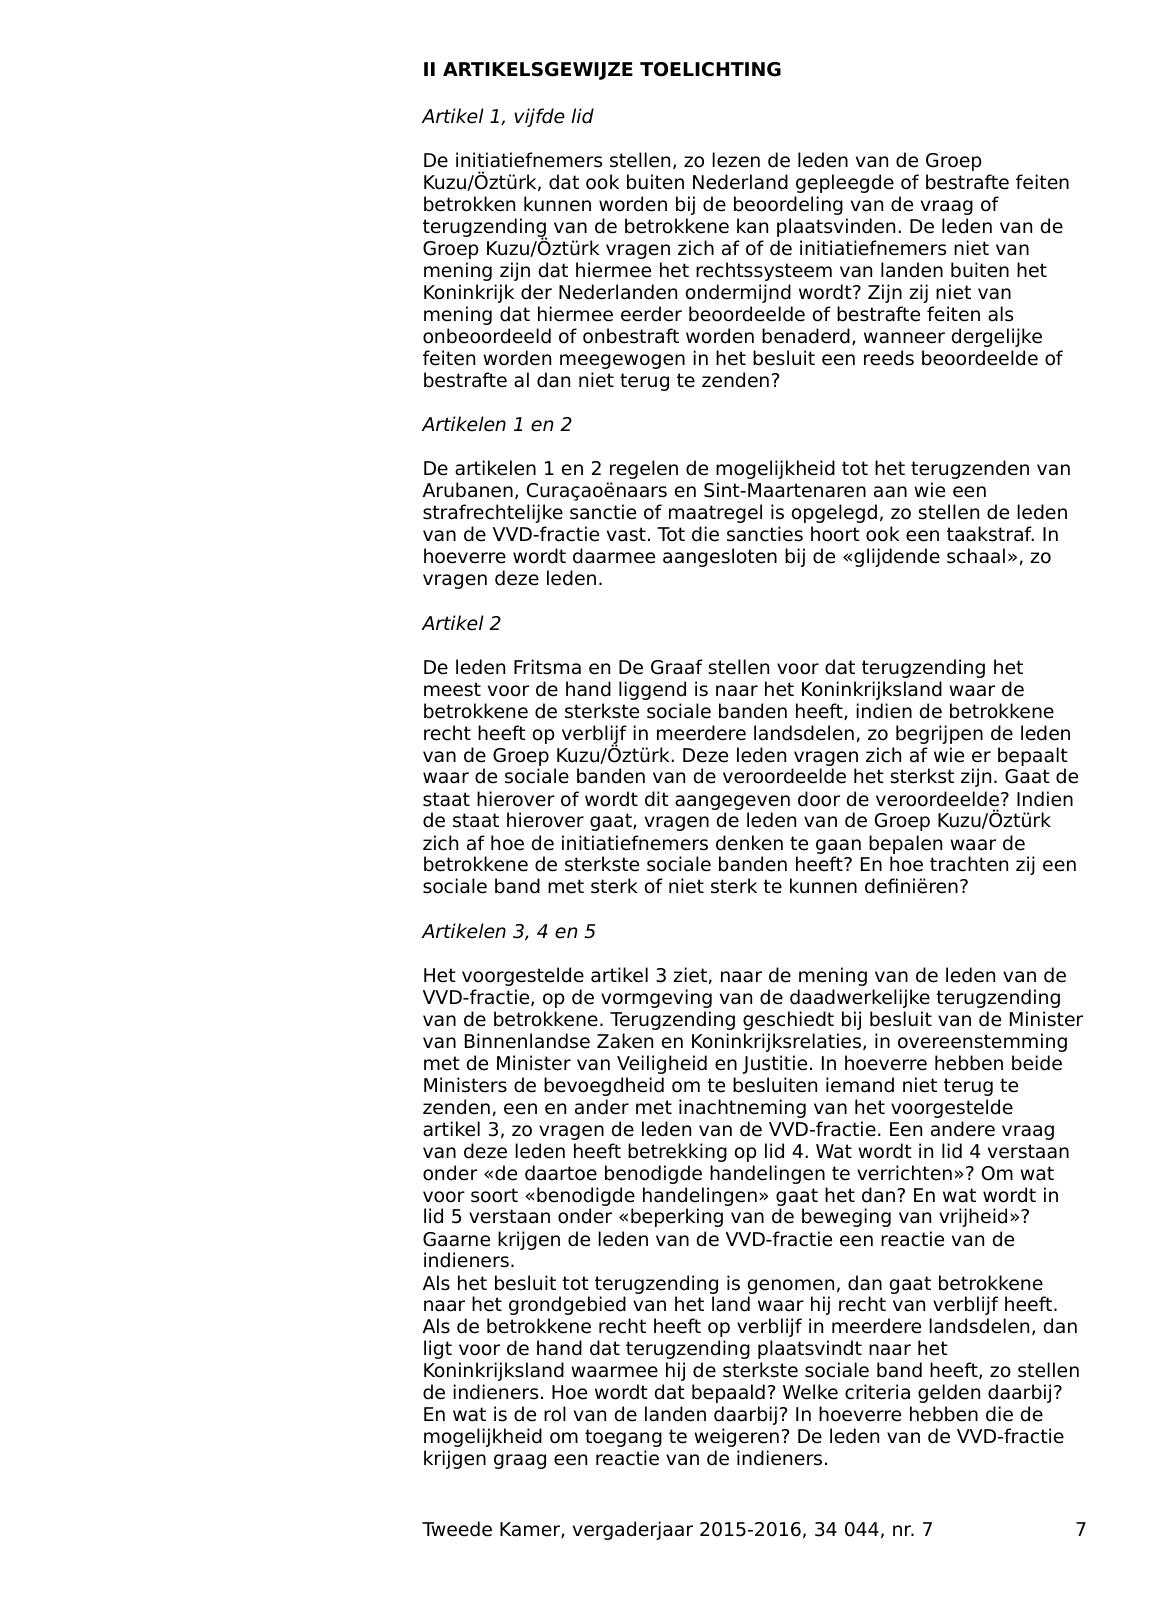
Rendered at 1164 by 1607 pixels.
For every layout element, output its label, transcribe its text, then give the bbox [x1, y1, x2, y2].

subtitle Artikel 2 [422, 612, 1087, 634]
subtitle Artikel 1, vijfde lid [422, 106, 1087, 128]
subtitle Artikelen 3, 4 en 5 [422, 921, 1087, 942]
text De artikelen 1 en 2 regelen de mogelijkheid tot het terugzenden van Arubanen, Curaçaoënaars en Sint-Maartenaren aan wie een strafrechtelijke sanctie of maatregel is opgelegd, zo stellen de leden van de VVD-fractie vast. Tot die sancties hoort ook een taakstraf. In hoeverre wordt daarmee aangesloten bij de «glijdende schaal», zo vragen deze leden. [422, 458, 1087, 590]
subtitle II ARTIKELSGEWIJZE TOELICHTING [422, 59, 1087, 81]
text Het voorgestelde artikel 3 ziet, naar de mening van de leden van de VVD-fractie, op de vormgeving van de daadwerkelijke terugzending van de betrokkene. Terugzending geschiedt bij besluit van de Minister van Binnenlandse Zaken en Koninkrijksrelaties, in overeenstemming met de Minister van Veiligheid en Justitie. In hoeverre hebben beide Ministers de bevoegdheid om te besluiten iemand niet terug te zenden, een en ander met inachtneming van het voorgestelde artikel 3, zo vragen de leden van de VVD-fractie. Een andere vraag van deze leden heeft betrekking op lid 4. Wat wordt in lid 4 verstaan onder «de daartoe benodigde handelingen te verrichten»? Om wat voor soort «benodigde handelingen» gaat het dan? En wat wordt in lid 5 verstaan onder «beperking van de beweging van vrijheid»? Gaarne krijgen de leden van de VVD-fractie een reactie van de indieners. [422, 965, 1087, 1272]
text De leden Fritsma en De Graaf stellen voor dat terugzending het meest voor de hand liggend is naar het Koninkrijksland waar de betrokkene de sterkste sociale banden heeft, indien de betrokkene recht heeft op verblijf in meerdere landsdelen, zo begrijpen de leden van de Groep Kuzu/Öztürk. Deze leden vragen zich af wie er bepaalt waar de sociale banden van de veroordeelde het sterkst zijn. Gaat de staat hierover of wordt dit aangegeven door de veroordeelde? Indien de staat hierover gaat, vragen de leden van de Groep Kuzu/Öztürk zich af hoe de initiatiefnemers denken te gaan bepalen waar de betrokkene de sterkste sociale banden heeft? En hoe trachten zij een sociale band met sterk of niet sterk te kunnen definiëren? [422, 657, 1087, 898]
text Als het besluit tot terugzending is genomen, dan gaat betrokkene naar het grondgebied van het land waar hij recht van verblijf heeft. Als de betrokkene recht heeft op verblijf in meerdere landsdelen, dan ligt voor de hand dat terugzending plaatsvindt naar het Koninkrijksland waarmee hij de sterkste sociale band heeft, zo stellen de indieners. Hoe wordt dat bepaald? Welke criteria gelden daarbij? En wat is de rol van de landen daarbij? In hoeverre hebben die de mogelijkheid om toegang te weigeren? De leden van de VVD-fractie krijgen graag een reactie van de indieners. [422, 1272, 1087, 1470]
text De initiatiefnemers stellen, zo lezen de leden van de Groep Kuzu/Öztürk, dat ook buiten Nederland gepleegde of bestrafte feiten betrokken kunnen worden bij de beoordeling van de vraag of terugzending van de betrokkene kan plaatsvinden. De leden van de Groep Kuzu/Öztürk vragen zich af of de initiatiefnemers niet van mening zijn dat hiermee het rechtssysteem van landen buiten het Koninkrijk der Nederlanden ondermijnd wordt? Zijn zij niet van mening dat hiermee eerder beoordeelde of bestrafte feiten als onbeoordeeld of onbestraft worden benaderd, wanneer dergelijke feiten worden meegewogen in het besluit een reeds beoordeelde of bestrafte al dan niet terug te zenden? [422, 150, 1087, 392]
subtitle Artikelen 1 en 2 [422, 414, 1087, 436]
